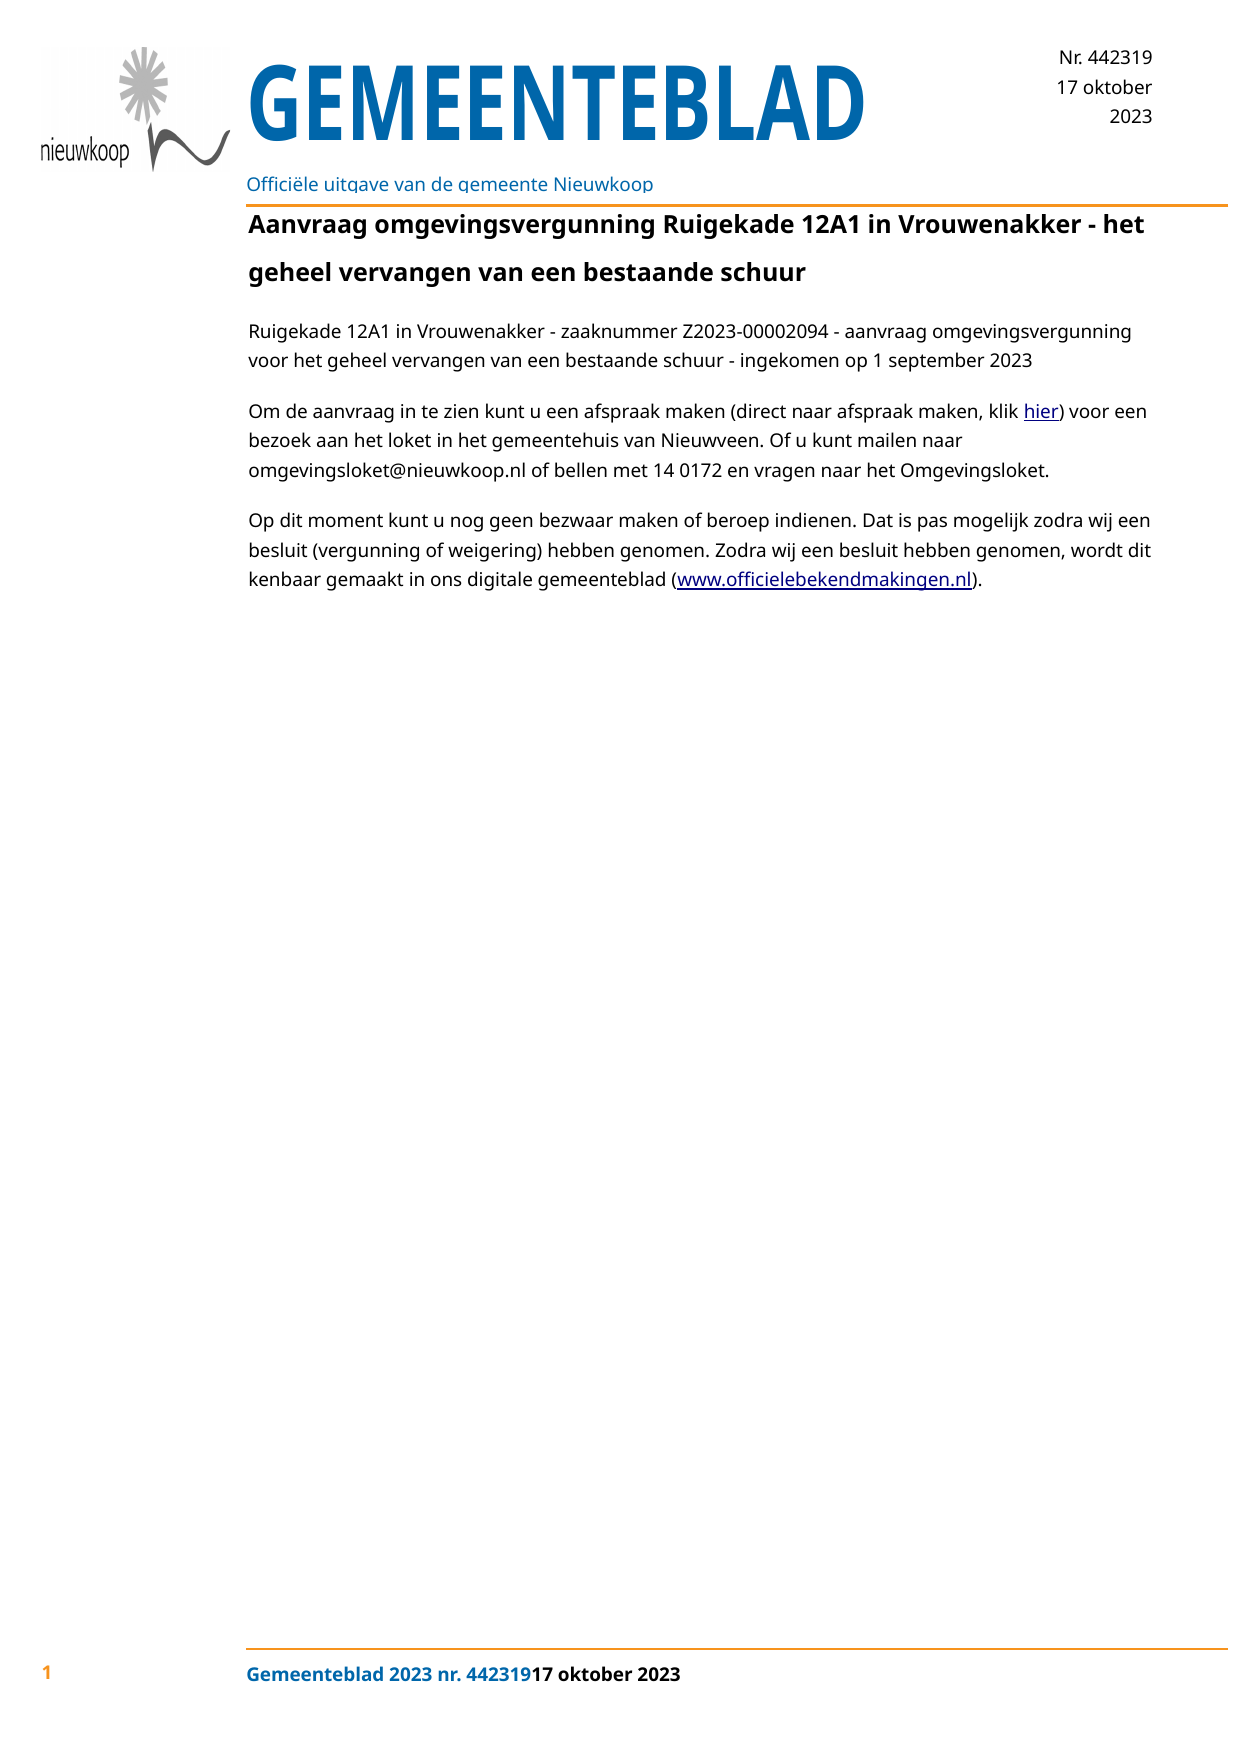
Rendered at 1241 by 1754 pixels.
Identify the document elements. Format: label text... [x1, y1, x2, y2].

text Ruigekade 12A1 in Vrouwenakker - zaaknummer Z2023-00002094 - aanvraag omgevingsvergunning voor het geheel vervangen van een bestaande schuur - ingekomen op 1 september 2023 [248, 318, 1152, 373]
picture [41, 47, 231, 172]
text Op dit moment kunt u nog geen bezwaar maken of beroep indienen. Dat is pas mogelijk zodra wij een besluit (vergunning of weigering) hebben genomen. Zodra wij een besluit hebben genomen, wordt dit kenbaar gemaakt in ons digitale gemeenteblad (www.officielebekendmakingen.nl). [248, 507, 1152, 592]
text Aanvraag omgevingsvergunning Ruigekade 12A1 in Vrouwenakker - het geheel vervangen van een bestaande schuur [248, 207, 1152, 288]
text Om de aanvraag in te zien kunt u een afspraak maken (direct naar afspraak maken, klik hier) voor een bezoek aan het loket in het gemeentehuis van Nieuwveen. Of u kunt mailen naar omgevingsloket@nieuwkoop.nl of bellen met 14 0172 en vragen naar het Omgevingsloket. [248, 398, 1152, 483]
